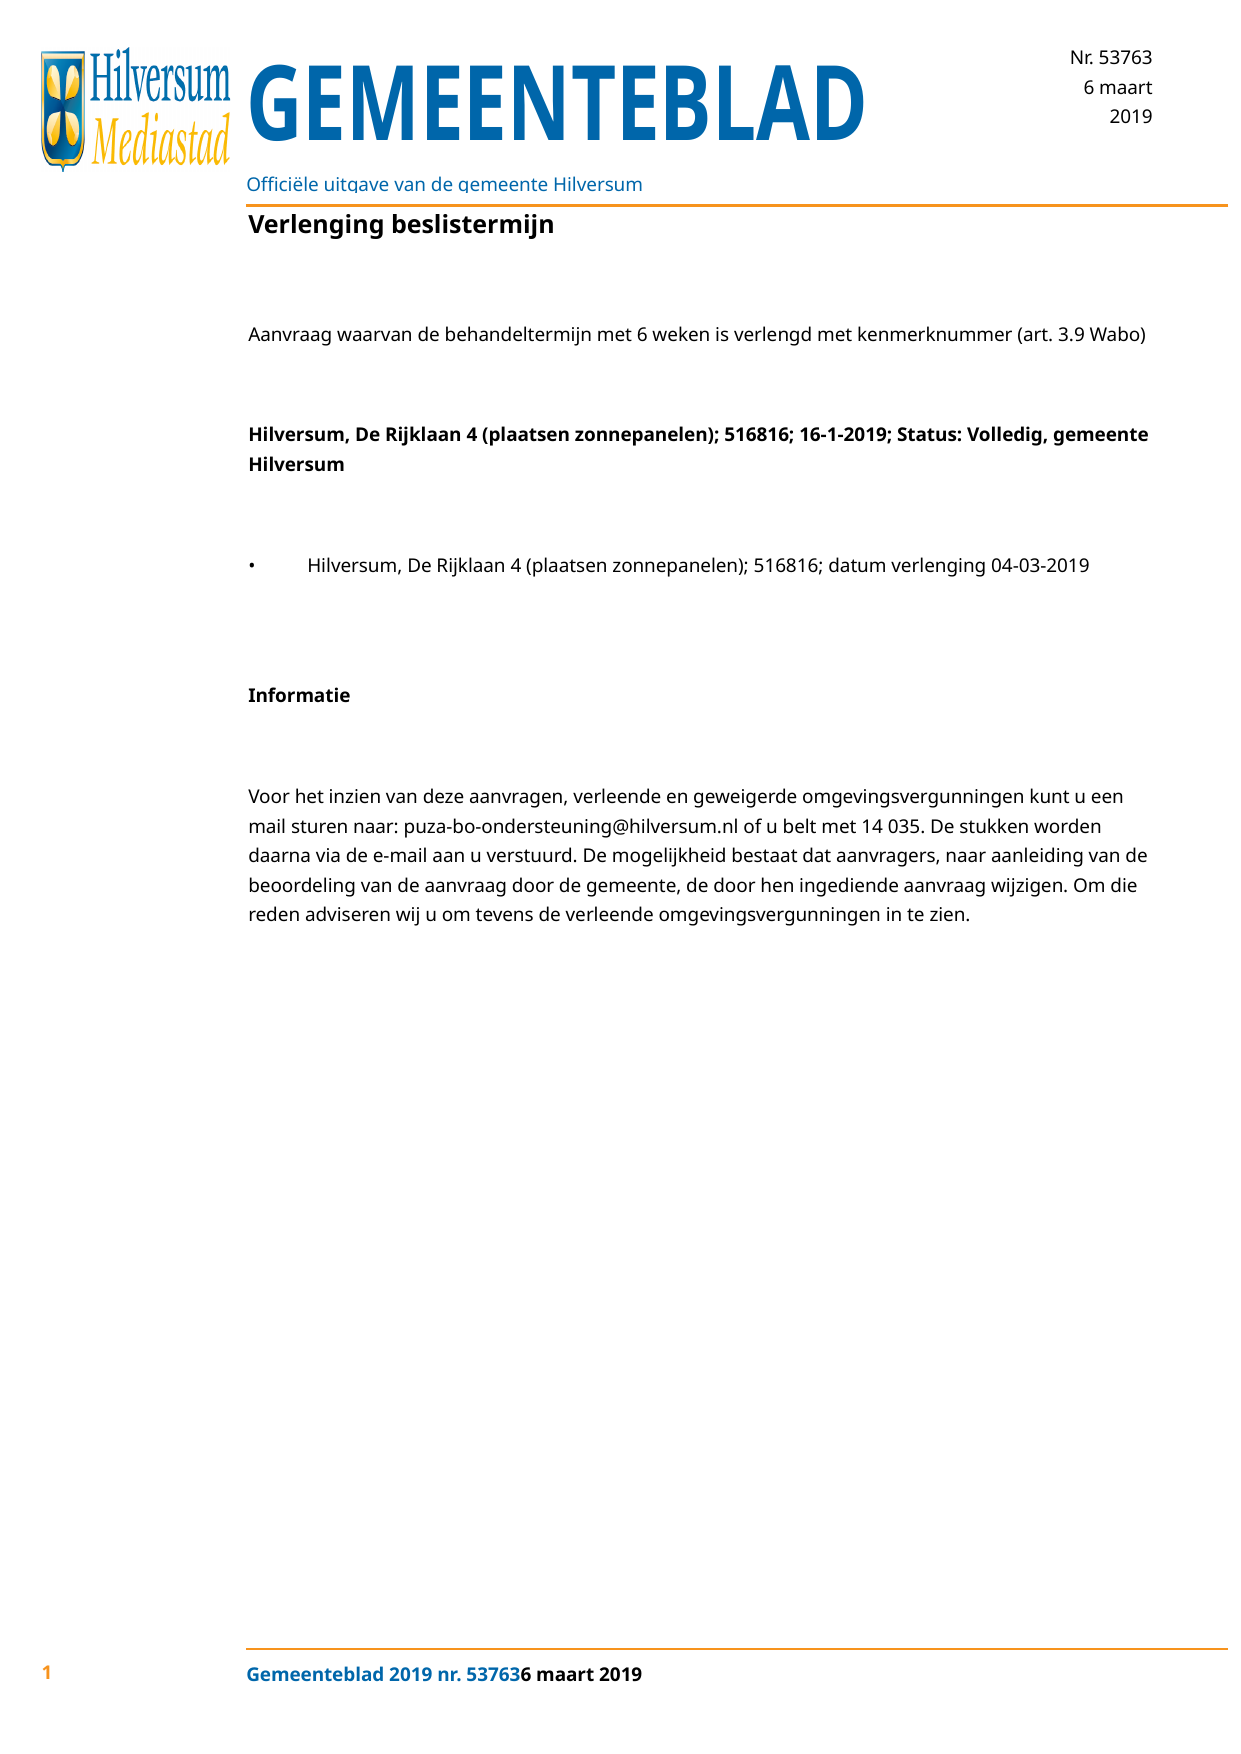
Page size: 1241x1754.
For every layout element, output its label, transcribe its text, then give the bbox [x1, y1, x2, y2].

picture [41, 47, 231, 172]
text Aanvraag waarvan de behandeltermijn met 6 weken is verlengd met kenmerknummer (art. 3.9 Wabo) [248, 321, 1152, 346]
list Hilversum, De Rijklaan 4 (plaatsen zonnepanelen); 516816; datum verlenging 04-03-2019 [248, 552, 1152, 578]
text Informatie [248, 682, 1152, 708]
text Voor het inzien van deze aanvragen, verleende en geweigerde omgevingsvergunningen kunt u een mail sturen naar: puza-bo-ondersteuning@hilversum.nl of u belt met 14 035. De stukken worden daarna via de e-mail aan u verstuurd. De mogelijkheid bestaat dat aanvragers, naar aanleiding van de beoordeling van de aanvraag door de gemeente, de door hen ingediende aanvraag wijzigen. Om die reden adviseren wij u om tevens de verleende omgevingsvergunningen in te zien. [248, 783, 1152, 927]
text Hilversum, De Rijklaan 4 (plaatsen zonnepanelen); 516816; 16-1-2019; Status: Volledig, gemeente Hilversum [248, 422, 1152, 477]
text Verlenging beslistermijn [248, 207, 1152, 241]
